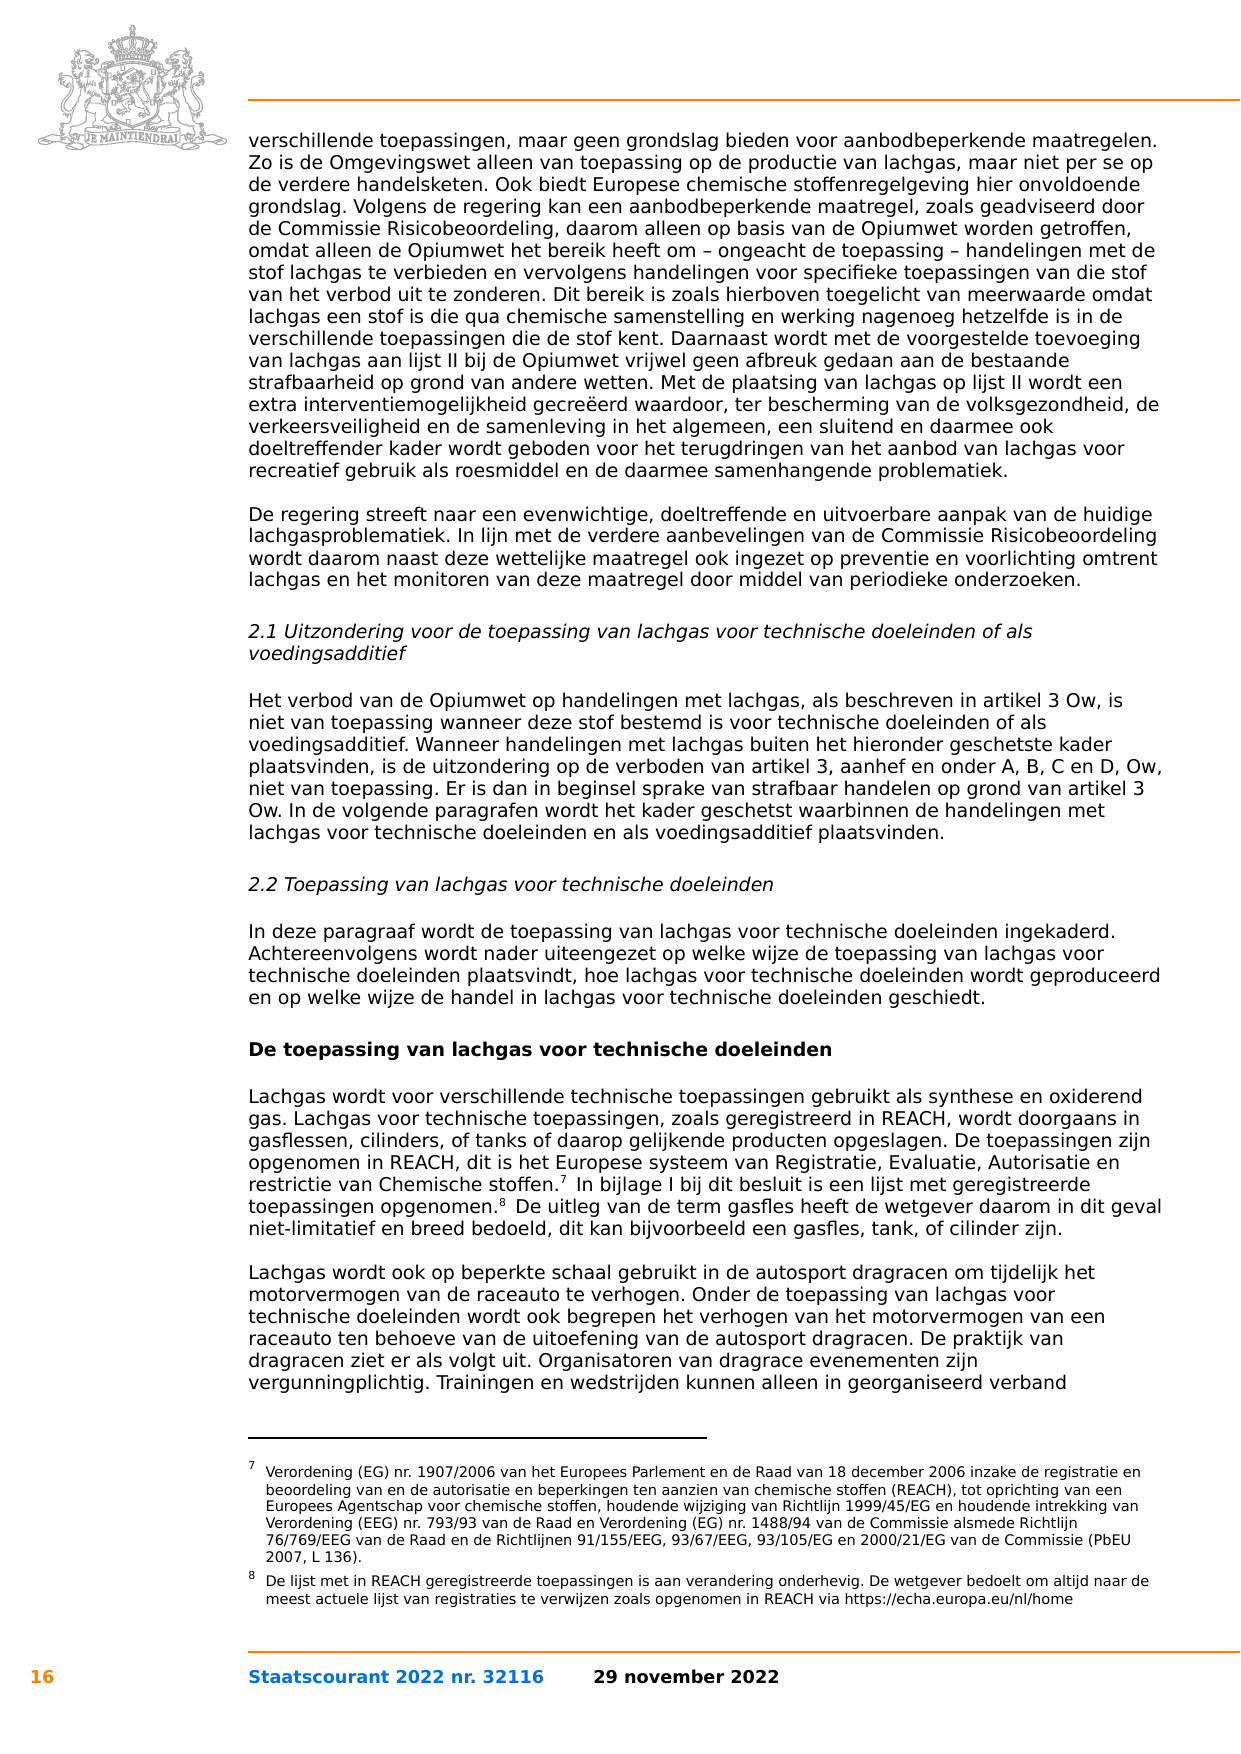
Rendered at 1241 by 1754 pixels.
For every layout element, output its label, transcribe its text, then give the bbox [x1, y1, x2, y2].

subtitle 2.2 Toepassing van lachgas voor technische doeleinden [248, 874, 1163, 896]
text Lachgas wordt voor verschillende technische toepassingen gebruikt als synthese en oxiderend gas. Lachgas voor technische toepassingen, zoals geregistreerd in REACH, wordt doorgaans in gasflessen, cilinders, of tanks of daarop gelijkende producten opgeslagen. De toepassingen zijn opgenomen in REACH, dit is het Europese systeem van Registratie, Evaluatie, Autorisatie en restrictie van Chemische stoffen. In bijlage I bij dit besluit is een lijst met geregistreerde toepassingen opgenomen. De uitleg van de term gasfles heeft de wetgever daarom in dit geval niet-limitatief en breed bedoeld, dit kan bijvoorbeeld een gasfles, tank, of cilinder zijn. [248, 1086, 1163, 1240]
subtitle De toepassing van lachgas voor technische doeleinden [248, 1039, 1163, 1061]
text Lachgas wordt ook op beperkte schaal gebruikt in de autosport dragracen om tijdelijk het motorvermogen van de raceauto te verhogen. Onder de toepassing van lachgas voor technische doeleinden wordt ook begrepen het verhogen van het motorvermogen van een raceauto ten behoeve van de uitoefening van de autosport dragracen. De praktijk van dragracen ziet er als volgt uit. Organisatoren van dragrace evenementen zijn vergunningplichtig. Trainingen en wedstrijden kunnen alleen in georganiseerd verband [248, 1262, 1163, 1394]
text In deze paragraaf wordt de toepassing van lachgas voor technische doeleinden ingekaderd. Achtereenvolgens wordt nader uiteengezet op welke wijze de toepassing van lachgas voor technische doeleinden plaatsvindt, hoe lachgas voor technische doeleinden wordt geproduceerd en op welke wijze de handel in lachgas voor technische doeleinden geschiedt. [248, 921, 1163, 1009]
text verschillende toepassingen, maar geen grondslag bieden voor aanbodbeperkende maatregelen. Zo is de Omgevingswet alleen van toepassing op de productie van lachgas, maar niet per se op de verdere handelsketen. Ook biedt Europese chemische stoffenregelgeving hier onvoldoende grondslag. Volgens de regering kan een aanbodbeperkende maatregel, zoals geadviseerd door de Commissie Risicobeoordeling, daarom alleen op basis van de Opiumwet worden getroffen, omdat alleen de Opiumwet het bereik heeft om – ongeacht de toepassing – handelingen met de stof lachgas te verbieden en vervolgens handelingen voor specifieke toepassingen van die stof van het verbod uit te zonderen. Dit bereik is zoals hierboven toegelicht van meerwaarde omdat lachgas een stof is die qua chemische samenstelling en werking nagenoeg hetzelfde is in de verschillende toepassingen die de stof kent. Daarnaast wordt met de voorgestelde toevoeging van lachgas aan lijst II bij de Opiumwet vrijwel geen afbreuk gedaan aan de bestaande strafbaarheid op grond van andere wetten. Met de plaatsing van lachgas op lijst II wordt een extra interventiemogelijkheid gecreëerd waardoor, ter bescherming van de volksgezondheid, de verkeersveiligheid en de samenleving in het algemeen, een sluitend en daarmee ook doeltreffender kader wordt geboden voor het terugdringen van het aanbod van lachgas voor recreatief gebruik als roesmiddel en de daarmee samenhangende problematiek. [248, 130, 1163, 482]
picture [38, 25, 227, 150]
text De lijst met in REACH geregistreerde toepassingen is aan verandering onderhevig. De wetgever bedoelt om altijd naar de meest actuele lijst van registraties te verwijzen zoals opgenomen in REACH via https://echa.europa.eu/nl/home [248, 1569, 1163, 1608]
text Het verbod van de Opiumwet op handelingen met lachgas, als beschreven in artikel 3 Ow, is niet van toepassing wanneer deze stof bestemd is voor technische doeleinden of als voedingsadditief. Wanneer handelingen met lachgas buiten het hieronder geschetste kader plaatsvinden, is de uitzondering op de verboden van artikel 3, aanhef en onder A, B, C en D, Ow, niet van toepassing. Er is dan in beginsel sprake van strafbaar handelen op grond van artikel 3 Ow. In de volgende paragrafen wordt het kader geschetst waarbinnen de handelingen met lachgas voor technische doeleinden en als voedingsadditief plaatsvinden. [248, 690, 1163, 844]
text De regering streeft naar een evenwichtige, doeltreffende en uitvoerbare aanpak van de huidige lachgasproblematiek. In lijn met de verdere aanbevelingen van de Commissie Risicobeoordeling wordt daarom naast deze wettelijke maatregel ook ingezet op preventie en voorlichting omtrent lachgas en het monitoren van deze maatregel door middel van periodieke onderzoeken. [248, 503, 1163, 591]
subtitle 2.1 Uitzondering voor de toepassing van lachgas voor technische doeleinden of als voedingsadditief [248, 621, 1163, 665]
text Verordening (EG) nr. 1907/2006 van het Europees Parlement en de Raad van 18 december 2006 inzake de registratie en beoordeling van en de autorisatie en beperkingen ten aanzien van chemische stoffen (REACH), tot oprichting van een Europees Agentschap voor chemische stoffen, houdende wijziging van Richtlijn 1999/45/EG en houdende intrekking van Verordening (EEG) nr. 793/93 van de Raad en Verordening (EG) nr. 1488/94 van de Commissie alsmede Richtlijn 76/769/EEG van de Raad en de Richtlijnen 91/155/EEG, 93/67/EEG, 93/105/EG en 2000/21/EG van de Commissie (PbEU 2007, L 136). [248, 1459, 1163, 1566]
